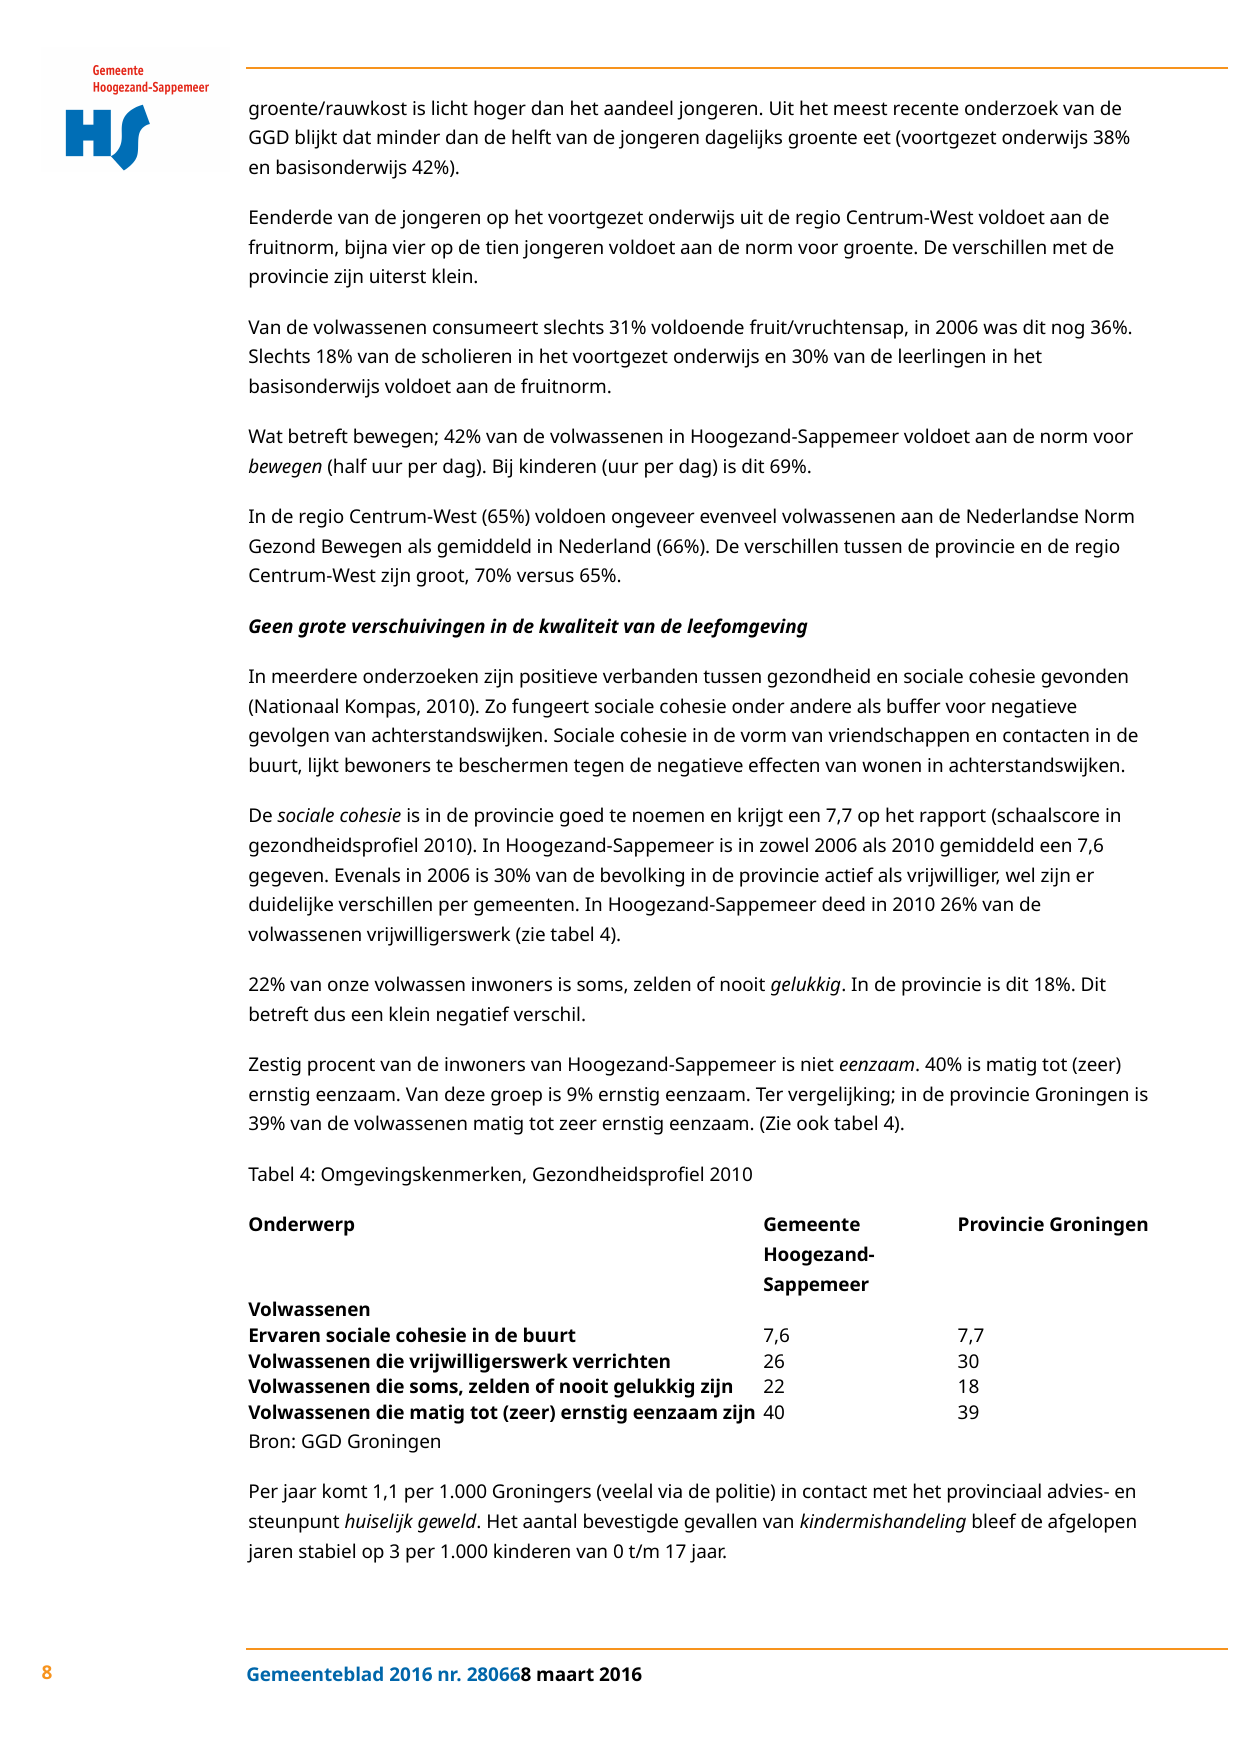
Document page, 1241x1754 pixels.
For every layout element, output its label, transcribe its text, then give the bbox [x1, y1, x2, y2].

table_cell [958, 1296, 1152, 1322]
table_cell Volwassenen die vrijwilligerswerk verrichten [248, 1348, 763, 1374]
text Per jaar komt 1,1 per 1.000 Groningers (veelal via de politie) in contact met het provinciaal advies- en steunpunt huiselijk geweld. Het aantal bevestigde gevallen van kindermishandeling bleef de afgelopen jaren stabiel op 3 per 1.000 kinderen van 0 t/m 17 jaar. [248, 1479, 1152, 1564]
text Van de volwassenen consumeert slechts 31% voldoende fruit/vruchtensap, in 2006 was dit nog 36%. Slechts 18% van de scholieren in het voortgezet onderwijs en 30% van de leerlingen in het basisonderwijs voldoet aan de fruitnorm. [248, 314, 1152, 399]
text Eenderde van de jongeren op het voortgezet onderwijs uit de regio Centrum-West voldoet aan de fruitnorm, bijna vier op de tien jongeren voldoet aan de norm voor groente. De verschillen met de provincie zijn uiterst klein. [248, 204, 1152, 289]
text In de regio Centrum-West (65%) voldoen ongeveer evenveel volwassenen aan de Nederlandse Norm Gezond Bewegen als gemiddeld in Nederland (66%). De verschillen tussen de provincie en de regio Centrum-West zijn groot, 70% versus 65%. [248, 503, 1152, 588]
table_cell 26 [763, 1348, 957, 1374]
text groente/rauwkost is licht hoger dan het aandeel jongeren. Uit het meest recente onderzoek van de GGD blijkt dat minder dan de helft van de jongeren dagelijks groente eet (voortgezet onderwijs 38% en basisonderwijs 42%). [248, 95, 1152, 180]
table_cell 18 [958, 1374, 1152, 1399]
table_cell Ervaren sociale cohesie in de buurt [248, 1322, 763, 1348]
table_cell 22 [763, 1374, 957, 1399]
text 22% van onze volwassen inwoners is soms, zelden of nooit gelukkig. In de provincie is dit 18%. Dit betreft dus een klein negatief verschil. [248, 971, 1152, 1027]
table_cell 7,7 [958, 1322, 1152, 1348]
text De sociale cohesie is in de provincie goed te noemen en krijgt een 7,7 op het rapport (schaalscore in gezondheidsprofiel 2010). In Hoogezand-Sappemeer is in zowel 2006 als 2010 gemiddeld een 7,6 gegeven. Evenals in 2006 is 30% van de bevolking in de provincie actief als vrijwilliger, wel zijn er duidelijke verschillen per gemeenten. In Hoogezand-Sappemeer deed in 2010 26% van de volwassenen vrijwilligerswerk (zie tabel 4). [248, 803, 1152, 947]
table_cell 7,6 [763, 1322, 957, 1348]
table_cell Volwassenen [248, 1296, 763, 1322]
table_header Provincie Groningen [958, 1212, 1152, 1296]
table_header Onderwerp [248, 1212, 763, 1296]
table_cell 39 [958, 1399, 1152, 1425]
table_cell Volwassenen die matig tot (zeer) ernstig eenzaam zijn [248, 1399, 763, 1425]
text Bron: GGD Groningen [248, 1428, 1152, 1454]
table_cell 40 [763, 1399, 957, 1425]
text Wat betreft bewegen; 42% van de volwassenen in Hoogezand-Sappemeer voldoet aan de norm voor bewegen (half uur per dag). Bij kinderen (uur per dag) is dit 69%. [248, 423, 1152, 479]
table_cell 30 [958, 1348, 1152, 1374]
table_cell Volwassenen die soms, zelden of nooit gelukkig zijn [248, 1374, 763, 1399]
text Geen grote verschuivingen in de kwaliteit van de leefomgeving [248, 613, 1152, 639]
table_cell [763, 1296, 957, 1322]
picture [41, 47, 231, 172]
text Tabel 4: Omgevingskenmerken, Gezondheidsprofiel 2010 [248, 1161, 1152, 1187]
text Zestig procent van de inwoners van Hoogezand-Sappemeer is niet eenzaam. 40% is matig tot (zeer) ernstig eenzaam. Van deze groep is 9% ernstig eenzaam. Ter vergelijking; in de provincie Groningen is 39% van de volwassenen matig tot zeer ernstig eenzaam. (Zie ook tabel 4). [248, 1051, 1152, 1136]
table_header Gemeente Hoogezand-Sappemeer [763, 1212, 957, 1296]
text In meerdere onderzoeken zijn positieve verbanden tussen gezondheid en sociale cohesie gevonden (Nationaal Kompas, 2010). Zo fungeert sociale cohesie onder andere als buffer voor negatieve gevolgen van achterstandswijken. Sociale cohesie in de vorm van vriendschappen en contacten in de buurt, lijkt bewoners te beschermen tegen de negatieve effecten van wonen in achterstandswijken. [248, 663, 1152, 778]
